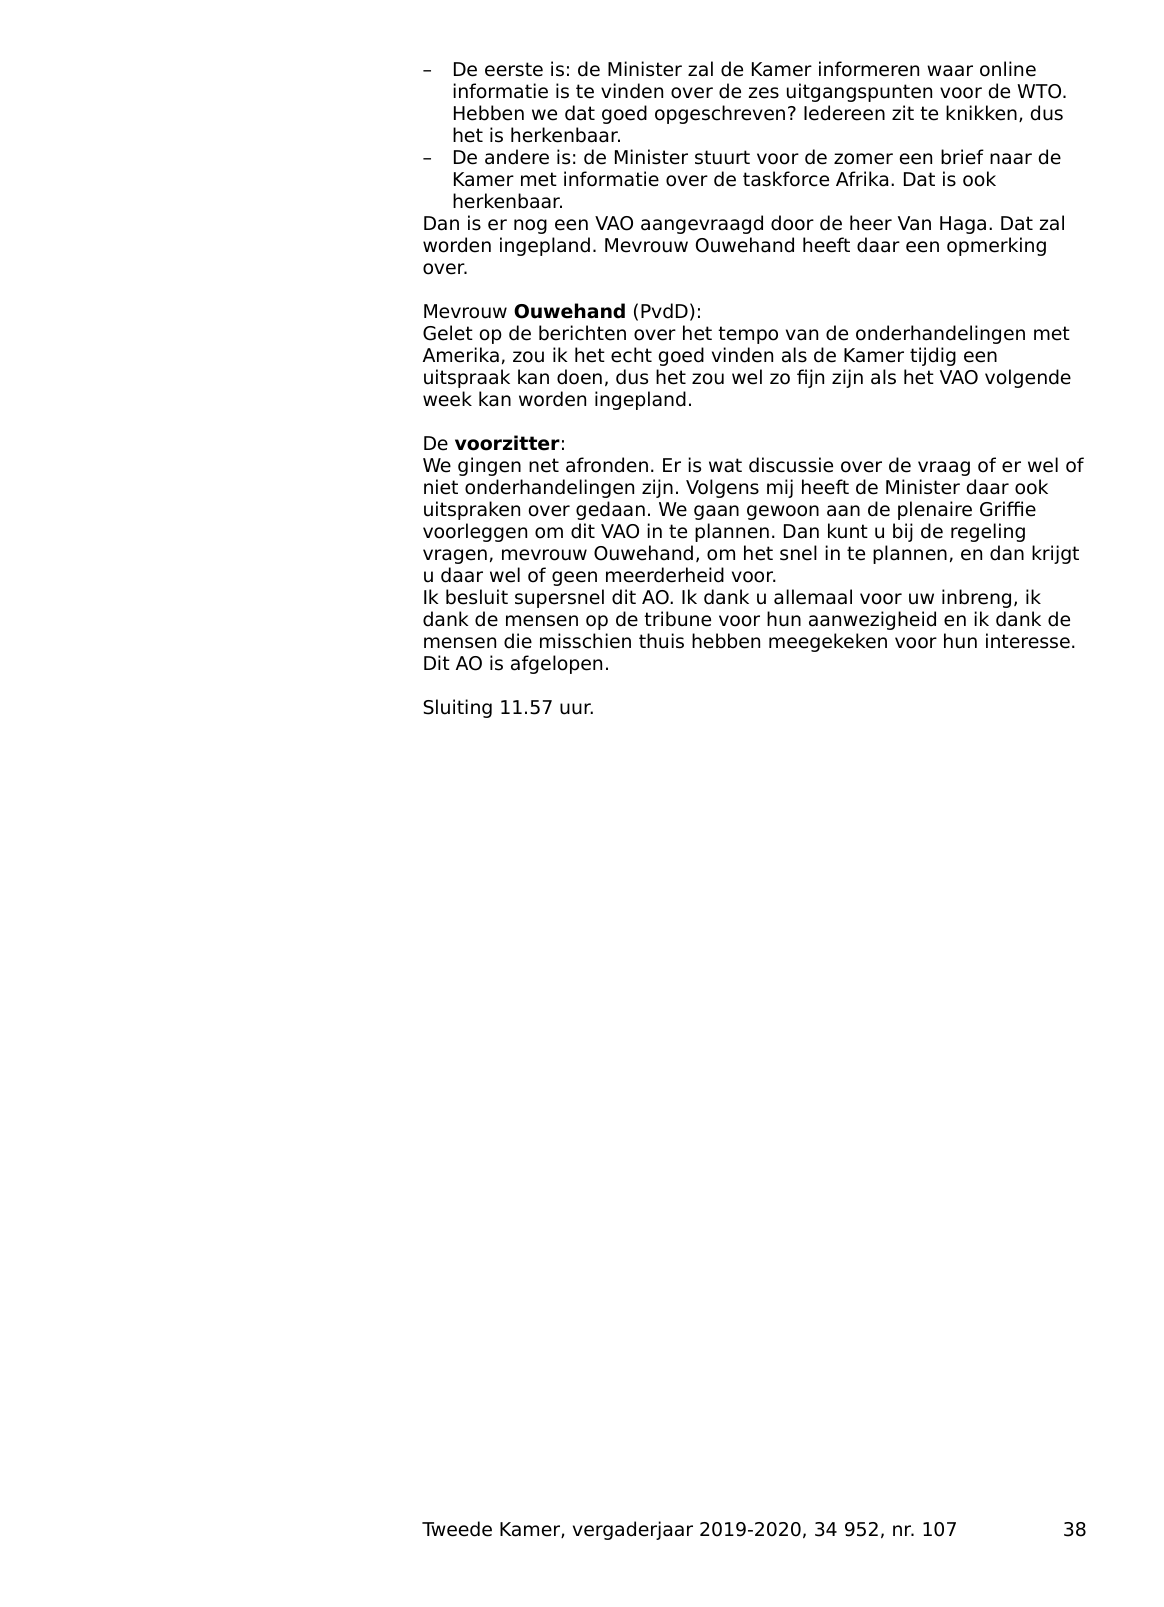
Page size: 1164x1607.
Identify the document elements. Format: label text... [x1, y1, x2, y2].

text We gingen net afronden. Er is wat discussie over de vraag of er wel of niet onderhandelingen zijn. Volgens mij heeft de Minister daar ook uitspraken over gedaan. We gaan gewoon aan de plenaire Griffie voorleggen om dit VAO in te plannen. Dan kunt u bij de regeling vragen, mevrouw Ouwehand, om het snel in te plannen, en dan krijgt u daar wel of geen meerderheid voor. [422, 455, 1087, 587]
text Gelet op de berichten over het tempo van de onderhandelingen met Amerika, zou ik het echt goed vinden als de Kamer tijdig een uitspraak kan doen, dus het zou wel zo fijn zijn als het VAO volgende week kan worden ingepland. [422, 323, 1087, 411]
text – De eerste is: de Minister zal de Kamer informeren waar online informatie is te vinden over de zes uitgangspunten voor de WTO. Hebben we dat goed opgeschreven? Iedereen zit te knikken, dus het is herkenbaar. [422, 59, 1087, 147]
text Sluiting 11.57 uur. [422, 697, 1087, 719]
text Mevrouw Ouwehand (PvdD): [422, 301, 1087, 323]
text Ik besluit supersnel dit AO. Ik dank u allemaal voor uw inbreng, ik dank de mensen op de tribune voor hun aanwezigheid en ik dank de mensen die misschien thuis hebben meegekeken voor hun interesse. Dit AO is afgelopen. [422, 587, 1087, 675]
text De voorzitter: [422, 433, 1087, 455]
text Dan is er nog een VAO aangevraagd door de heer Van Haga. Dat zal worden ingepland. Mevrouw Ouwehand heeft daar een opmerking over. [422, 213, 1087, 279]
text – De andere is: de Minister stuurt voor de zomer een brief naar de Kamer met informatie over de taskforce Afrika. Dat is ook herkenbaar. [422, 147, 1087, 213]
